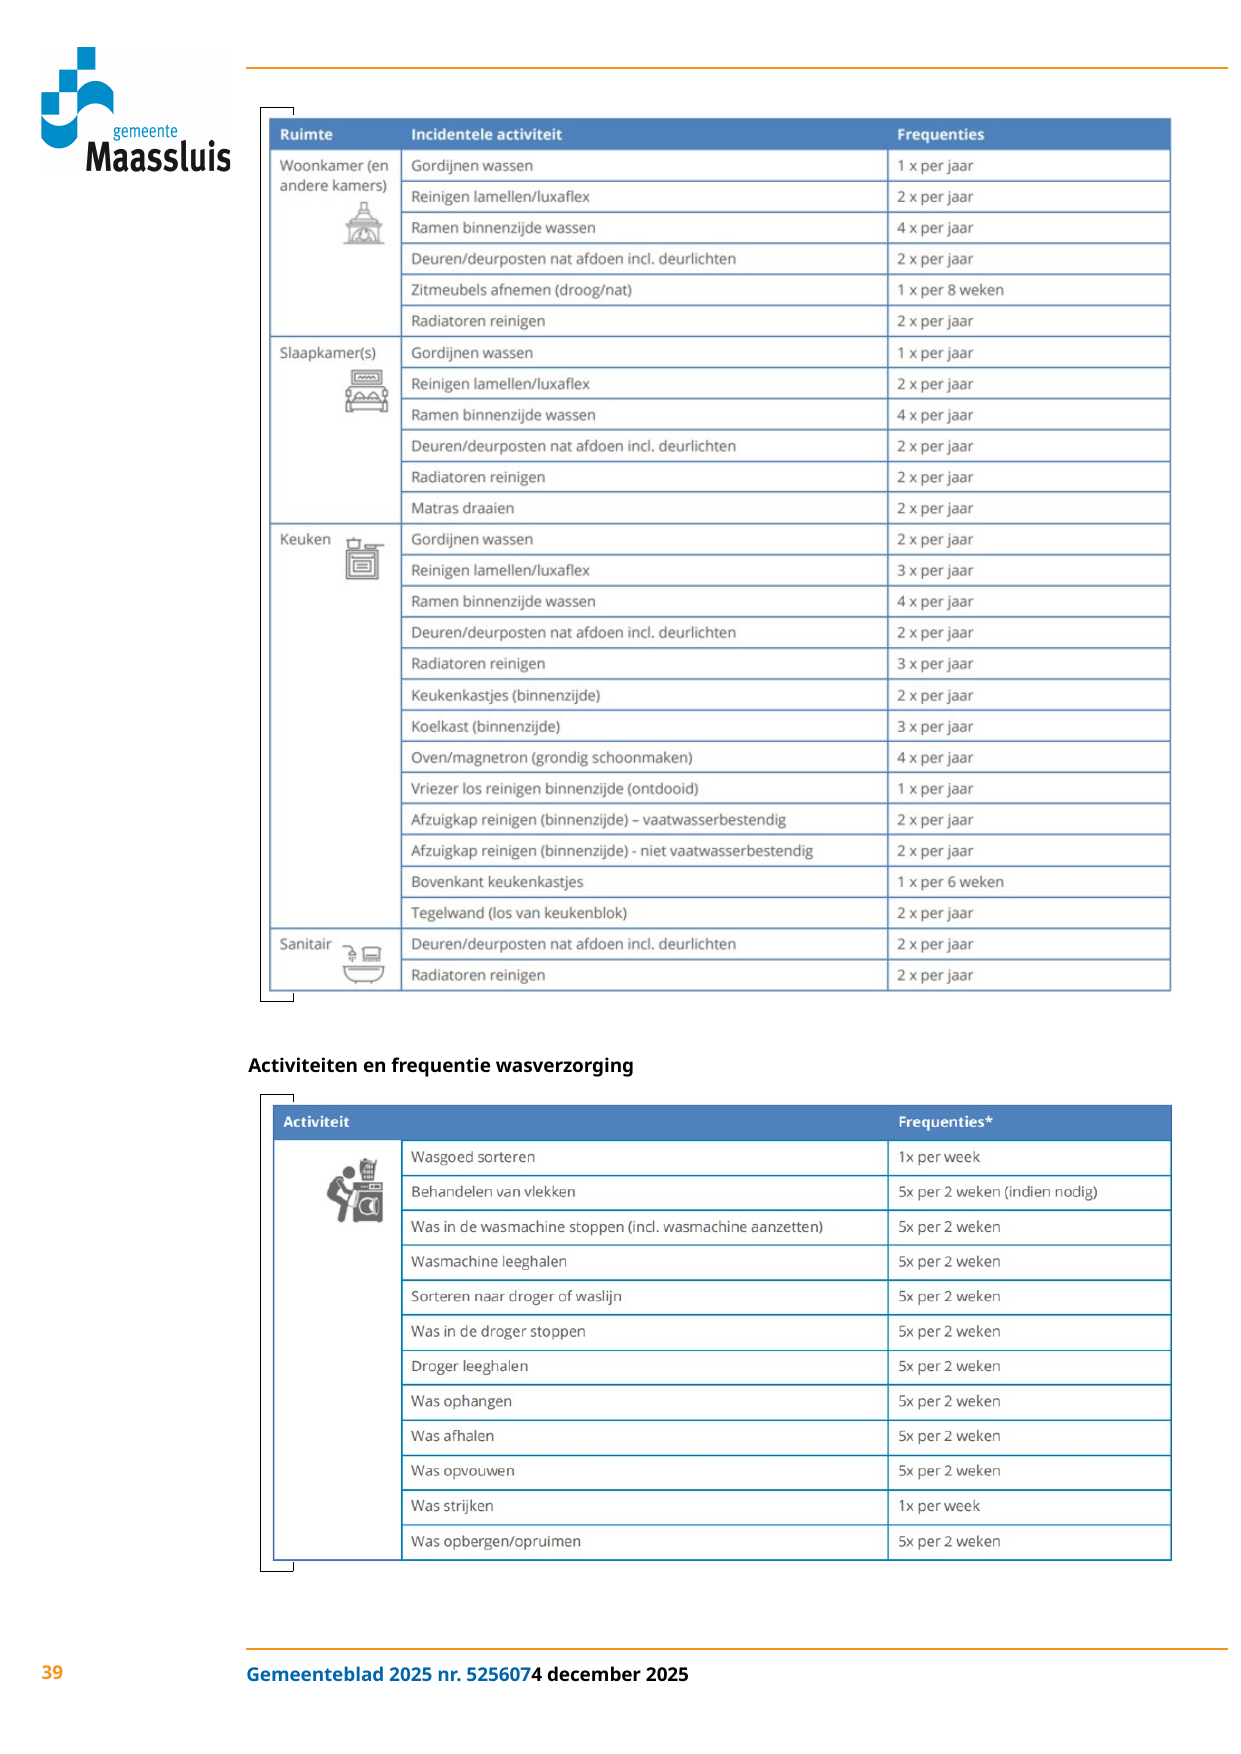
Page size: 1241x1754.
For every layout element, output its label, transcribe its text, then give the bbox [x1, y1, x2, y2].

text Activiteiten en frequentie wasverzorging [248, 1052, 1152, 1078]
picture [268, 115, 1173, 993]
picture [268, 1102, 1173, 1562]
picture [41, 47, 231, 172]
picture [41, 47, 77, 92]
